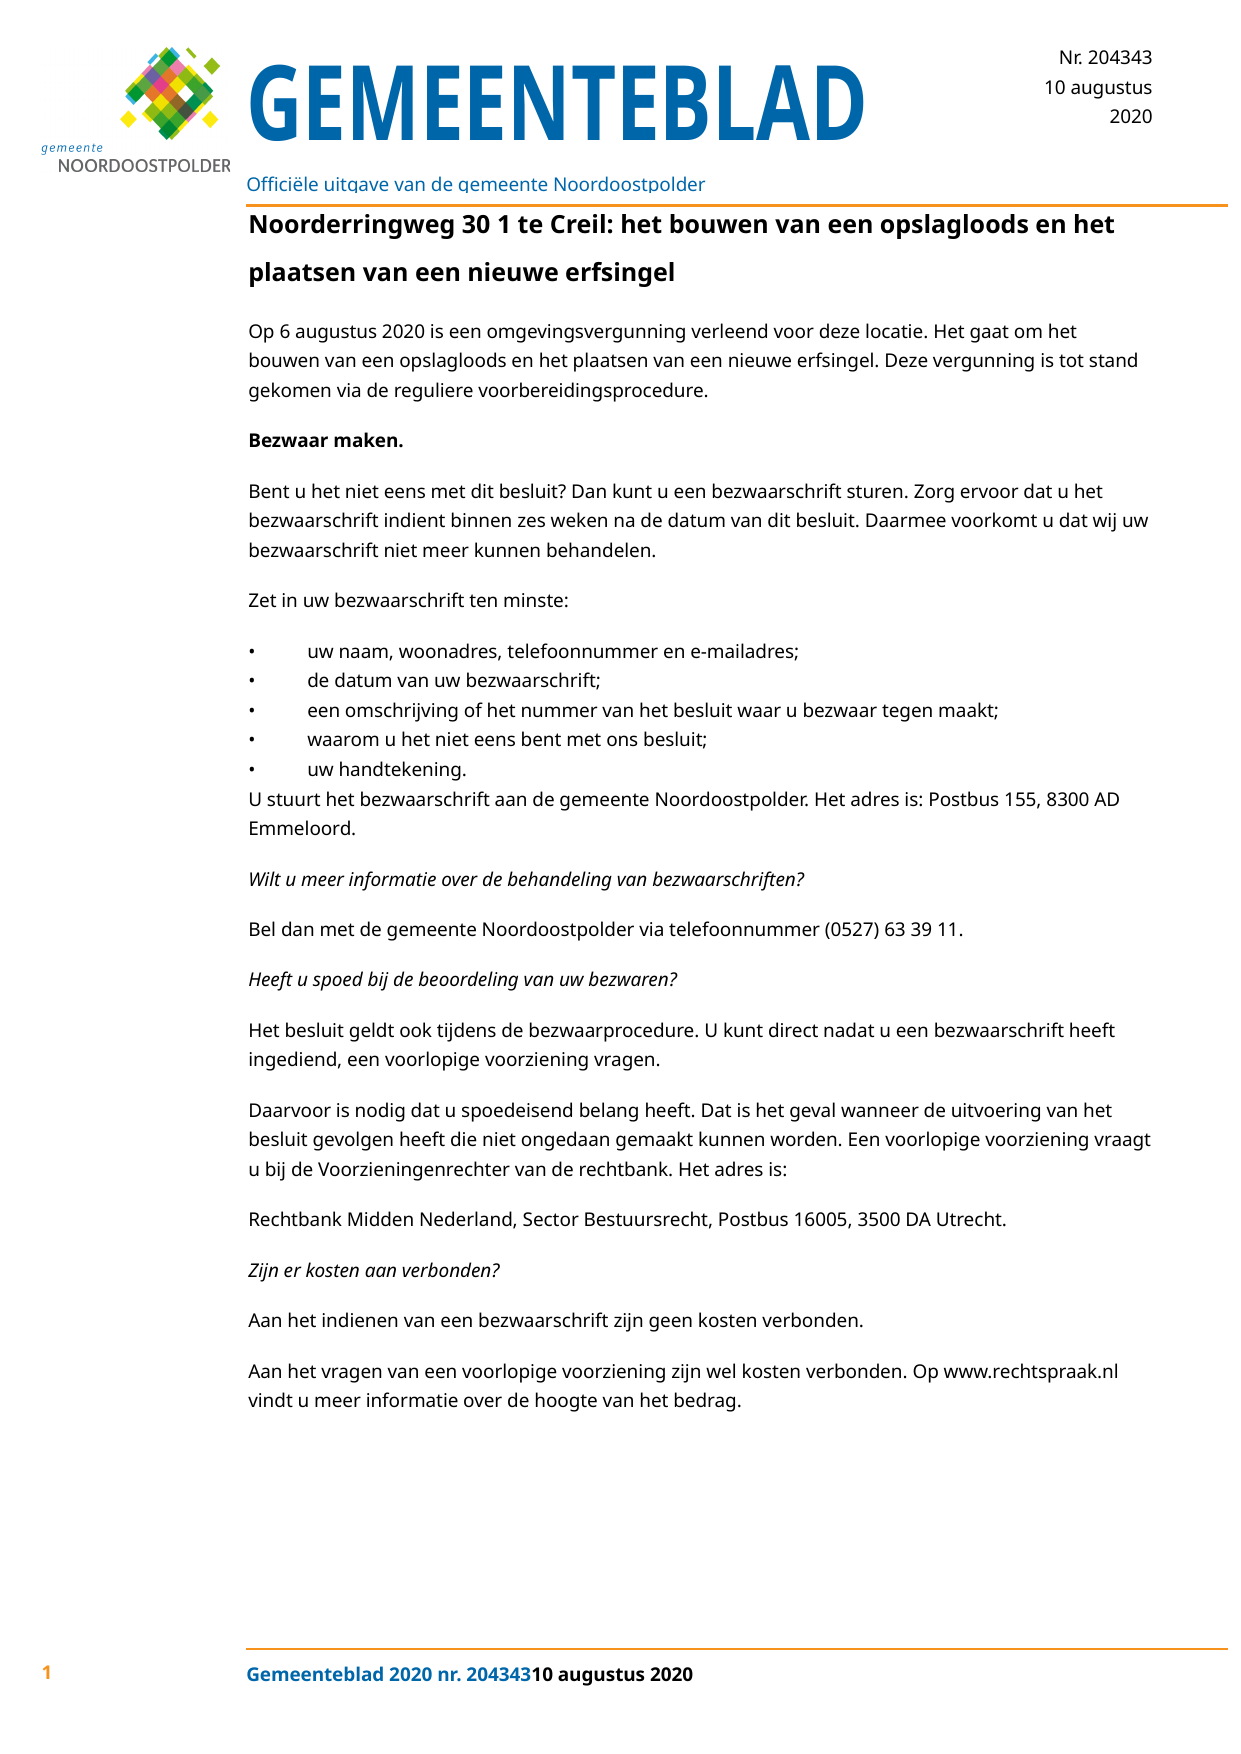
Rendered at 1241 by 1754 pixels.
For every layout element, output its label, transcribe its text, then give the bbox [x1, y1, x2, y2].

text Daarvoor is nodig dat u spoedeisend belang heeft. Dat is het geval wanneer de uitvoering van het besluit gevolgen heeft die niet ongedaan gemaakt kunnen worden. Een voorlopige voorziening vraagt u bij de Voorzieningenrechter van de rechtbank. Het adres is: [248, 1097, 1152, 1182]
text Zet in uw bezwaarschrift ten minste: [248, 587, 1152, 613]
picture [41, 47, 231, 172]
text Heeft u spoed bij de beoordeling van uw bezwaren? [248, 967, 1152, 992]
text Bezwaar maken. [248, 427, 1152, 453]
text U stuurt het bezwaarschrift aan de gemeente Noordoostpolder. Het adres is: Postbus 155, 8300 AD Emmeloord. [248, 786, 1152, 841]
list waarom u het niet eens bent met ons besluit; [248, 727, 1152, 752]
text Bel dan met de gemeente Noordoostpolder via telefoonnummer (0527) 63 39 11. [248, 916, 1152, 942]
list de datum van uw bezwaarschrift; [248, 667, 1152, 693]
text Noorderringweg 30 1 te Creil: het bouwen van een opslagloods en het plaatsen van een nieuwe erfsingel [248, 207, 1152, 288]
text Rechtbank Midden Nederland, Sector Bestuursrecht, Postbus 16005, 3500 DA Utrecht. [248, 1207, 1152, 1232]
text Bent u het niet eens met dit besluit? Dan kunt u een bezwaarschrift sturen. Zorg ervoor dat u het bezwaarschrift indient binnen zes weken na de datum van dit besluit. Daarmee voorkomt u dat wij uw bezwaarschrift niet meer kunnen behandelen. [248, 478, 1152, 563]
list uw handtekening. [248, 756, 1152, 782]
text Op 6 augustus 2020 is een omgevingsvergunning verleend voor deze locatie. Het gaat om het bouwen van een opslagloods en het plaatsen van een nieuwe erfsingel. Deze vergunning is tot stand gekomen via de reguliere voorbereidingsprocedure. [248, 318, 1152, 403]
text Aan het vragen van een voorlopige voorziening zijn wel kosten verbonden. Op www.rechtspraak.nl vindt u meer informatie over de hoogte van het bedrag. [248, 1358, 1152, 1413]
text Het besluit geldt ook tijdens de bezwaarprocedure. U kunt direct nadat u een bezwaarschrift heeft ingediend, een voorlopige voorziening vragen. [248, 1017, 1152, 1072]
text Aan het indienen van een bezwaarschrift zijn geen kosten verbonden. [248, 1307, 1152, 1333]
text Wilt u meer informatie over de behandeling van bezwaarschriften? [248, 866, 1152, 892]
list uw naam, woonadres, telefoonnummer en e-mailadres; [248, 638, 1152, 664]
list een omschrijving of het nummer van het besluit waar u bezwaar tegen maakt; [248, 697, 1152, 723]
text Zijn er kosten aan verbonden? [248, 1257, 1152, 1283]
